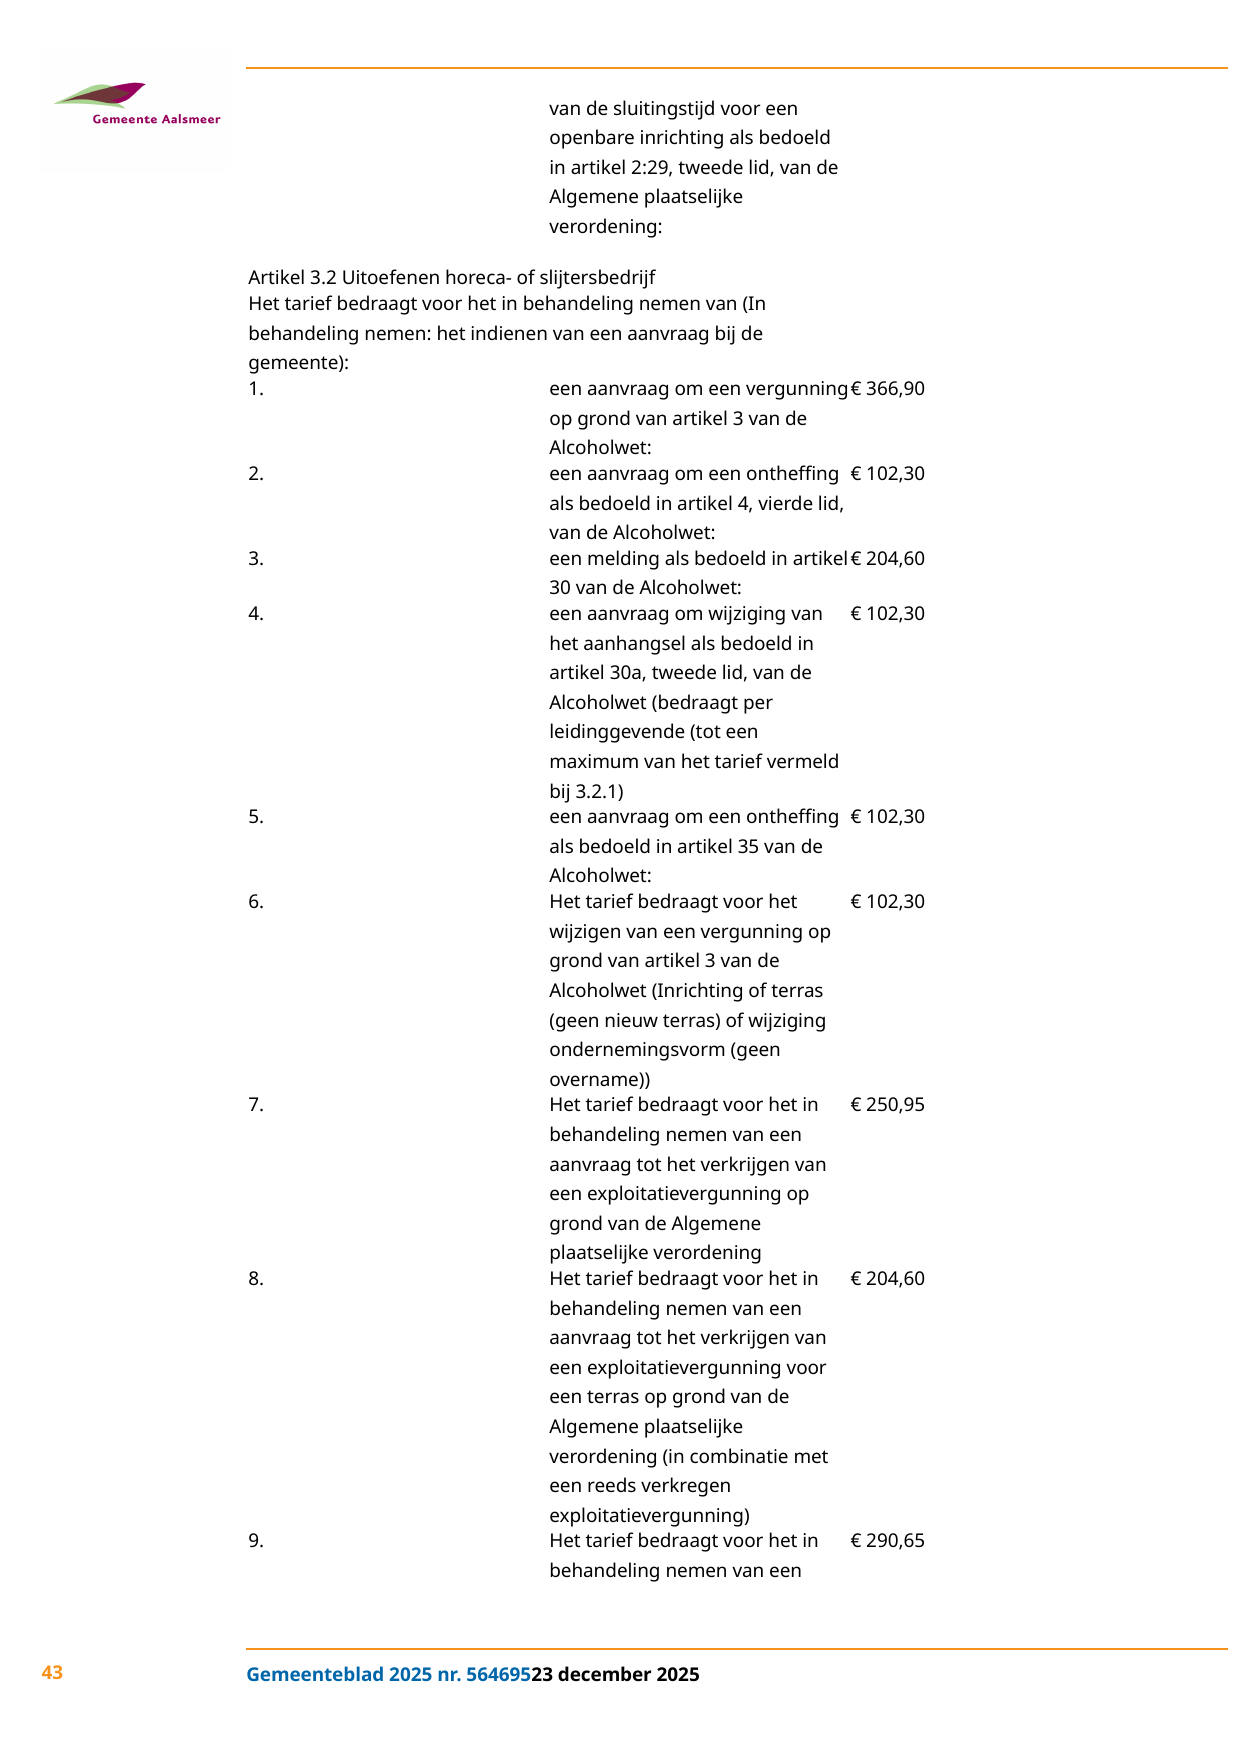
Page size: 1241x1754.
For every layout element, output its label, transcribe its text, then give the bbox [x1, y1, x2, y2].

table_cell Artikel 3.2 Uitoefenen horeca- of slijtersbedrijf [248, 265, 850, 290]
table_cell een melding als bedoeld in artikel 30 van de Alcoholwet: [549, 545, 850, 600]
table_cell een aanvraag om een ontheffing als bedoeld in artikel 35 van de Alcoholwet: [549, 804, 850, 888]
table_cell € 290,65 [850, 1528, 1152, 1583]
table_cell [850, 290, 1152, 375]
table_cell 4. [248, 600, 549, 803]
table_cell 5. [248, 804, 549, 888]
table_cell Het tarief bedraagt voor het in behandeling nemen van een [549, 1528, 850, 1583]
table_cell [850, 239, 1152, 264]
table_cell een aanvraag om een vergunning op grond van artikel 3 van de Alcoholwet: [549, 375, 850, 460]
table_cell 1. [248, 375, 549, 460]
table_cell [850, 265, 1152, 290]
table_cell Het tarief bedraagt voor het in behandeling nemen van (In behandeling nemen: het indienen van een aanvraag bij de gemeente): [248, 290, 850, 375]
table_cell Het tarief bedraagt voor het in behandeling nemen van een aanvraag tot het verkrijgen van een exploitatievergunning voor een terras op grond van de Algemene plaatselijke verordening (in combinatie met een reeds verkregen exploitatievergunning) [549, 1265, 850, 1528]
table_cell een aanvraag om wijziging van het aanhangsel als bedoeld in artikel 30a, tweede lid, van de Alcoholwet (bedraagt per leidinggevende (tot een maximum van het tarief vermeld bij 3.2.1) [549, 600, 850, 803]
table_cell van de sluitingstijd voor een openbare inrichting als bedoeld in artikel 2:29, tweede lid, van de Algemene plaatselijke verordening: [549, 95, 850, 239]
table_cell € 102,30 [850, 460, 1152, 545]
table_cell € 102,30 [850, 600, 1152, 803]
table_cell [248, 95, 549, 239]
table_cell 8. [248, 1265, 549, 1528]
table_cell een aanvraag om een ontheffing als bedoeld in artikel 4, vierde lid, van de Alcoholwet: [549, 460, 850, 545]
table_cell 9. [248, 1528, 549, 1583]
table_cell € 102,30 [850, 889, 1152, 1092]
table_cell [850, 95, 1152, 239]
picture [41, 47, 231, 172]
table_cell € 102,30 [850, 804, 1152, 888]
table_cell Het tarief bedraagt voor het wijzigen van een vergunning op grond van artikel 3 van de Alcoholwet (Inrichting of terras (geen nieuw terras) of wijziging ondernemingsvorm (geen overname)) [549, 889, 850, 1092]
table_cell 3. [248, 545, 549, 600]
table_cell 6. [248, 889, 549, 1092]
table_cell Het tarief bedraagt voor het in behandeling nemen van een aanvraag tot het verkrijgen van een exploitatievergunning op grond van de Algemene plaatselijke verordening [549, 1092, 850, 1265]
table_cell € 250,95 [850, 1092, 1152, 1265]
table_cell [248, 239, 850, 264]
table_cell 7. [248, 1092, 549, 1265]
table_cell € 204,60 [850, 1265, 1152, 1528]
table_cell 2. [248, 460, 549, 545]
table_cell € 366,90 [850, 375, 1152, 460]
table_cell € 204,60 [850, 545, 1152, 600]
